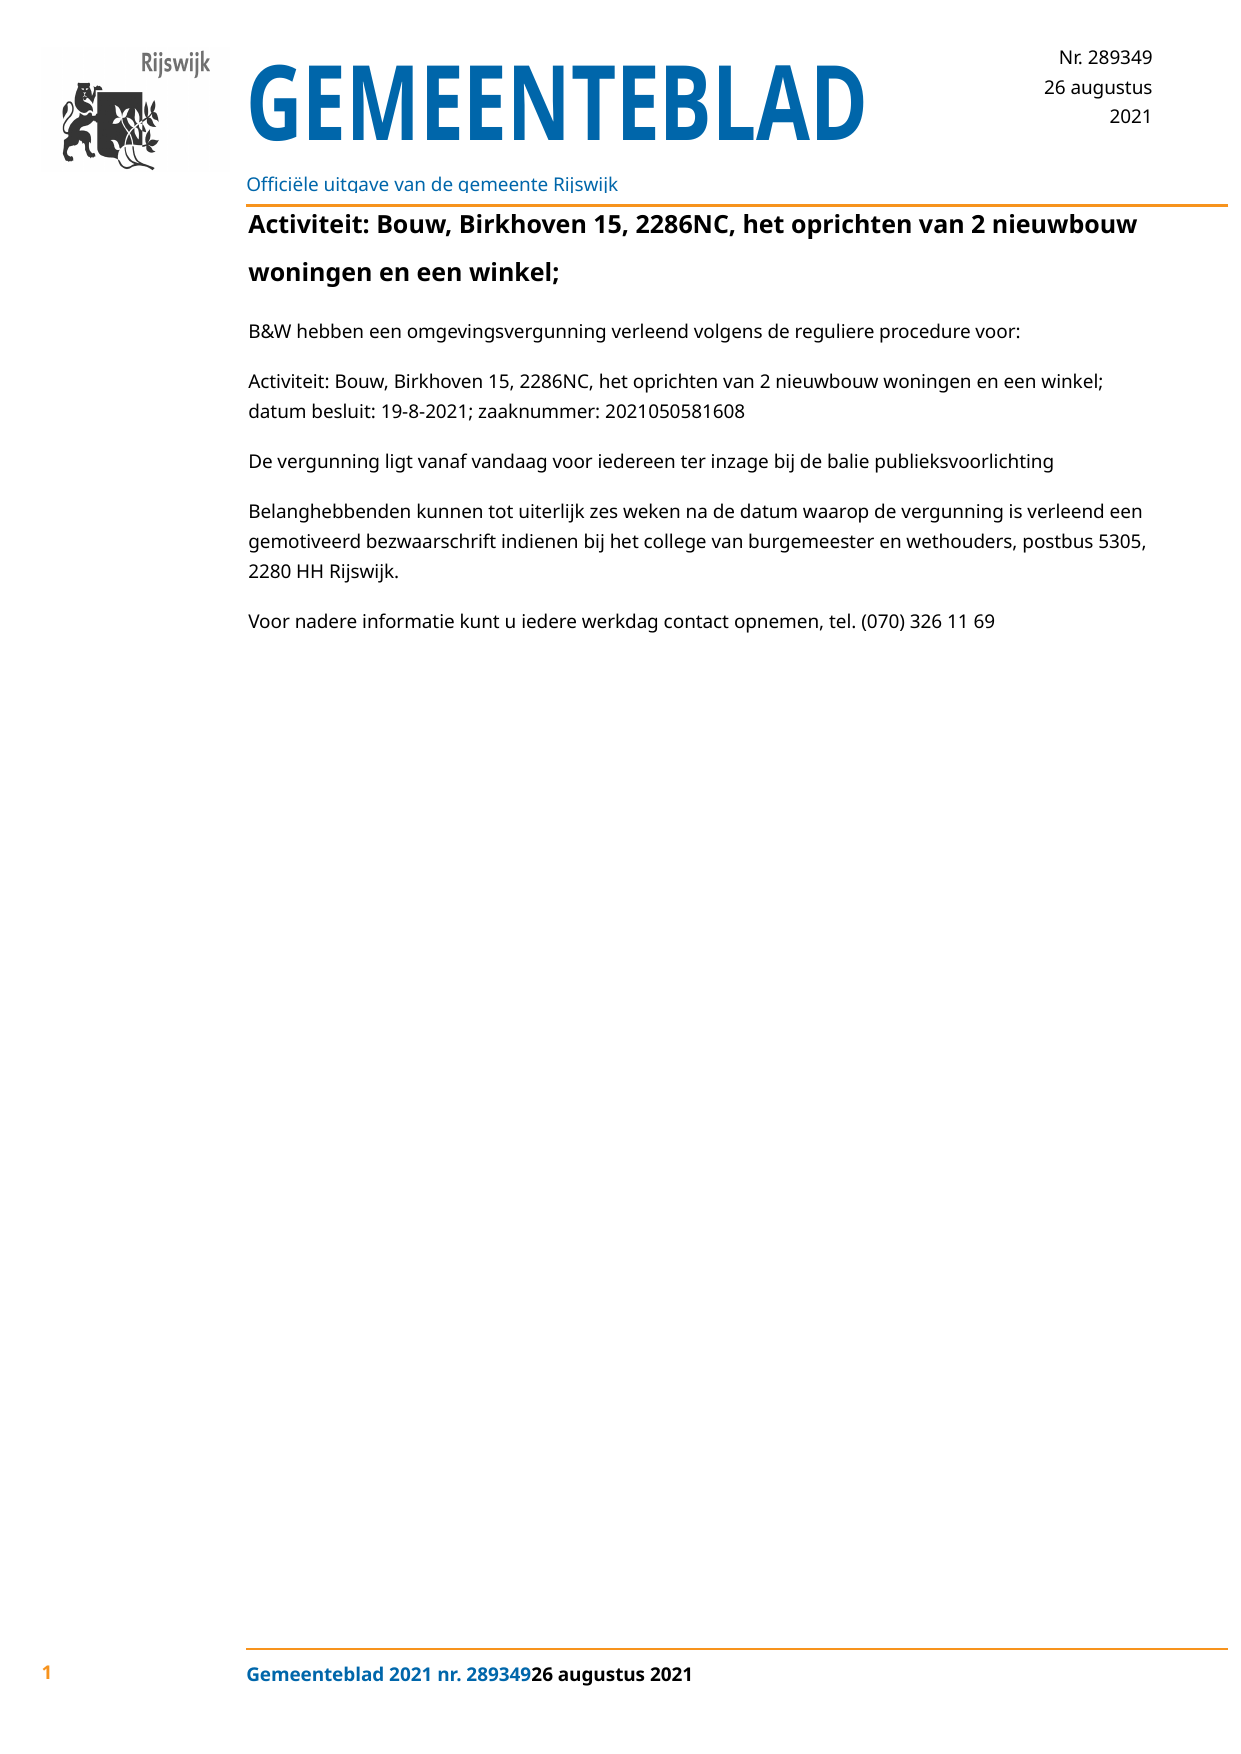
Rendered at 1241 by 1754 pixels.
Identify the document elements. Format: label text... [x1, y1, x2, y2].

text De vergunning ligt vanaf vandaag voor iedereen ter inzage bij de balie publieksvoorlichting [248, 448, 1152, 474]
text Activiteit: Bouw, Birkhoven 15, 2286NC, het oprichten van 2 nieuwbouw woningen en een winkel; [248, 207, 1152, 288]
text Belanghebbenden kunnen tot uiterlijk zes weken na de datum waarop de vergunning is verleend een gemotiveerd bezwaarschrift indienen bij het college van burgemeester en wethouders, postbus 5305, 2280 HH Rijswijk. [248, 499, 1152, 584]
text Voor nadere informatie kunt u iedere werkdag contact opnemen, tel. (070) 326 11 69 [248, 608, 1152, 634]
text Activiteit: Bouw, Birkhoven 15, 2286NC, het oprichten van 2 nieuwbouw woningen en een winkel; datum besluit: 19-8-2021; zaaknummer: 2021050581608 [248, 368, 1152, 424]
picture [41, 47, 231, 172]
text B&W hebben een omgevingsvergunning verleend volgens de reguliere procedure voor: [248, 318, 1152, 344]
